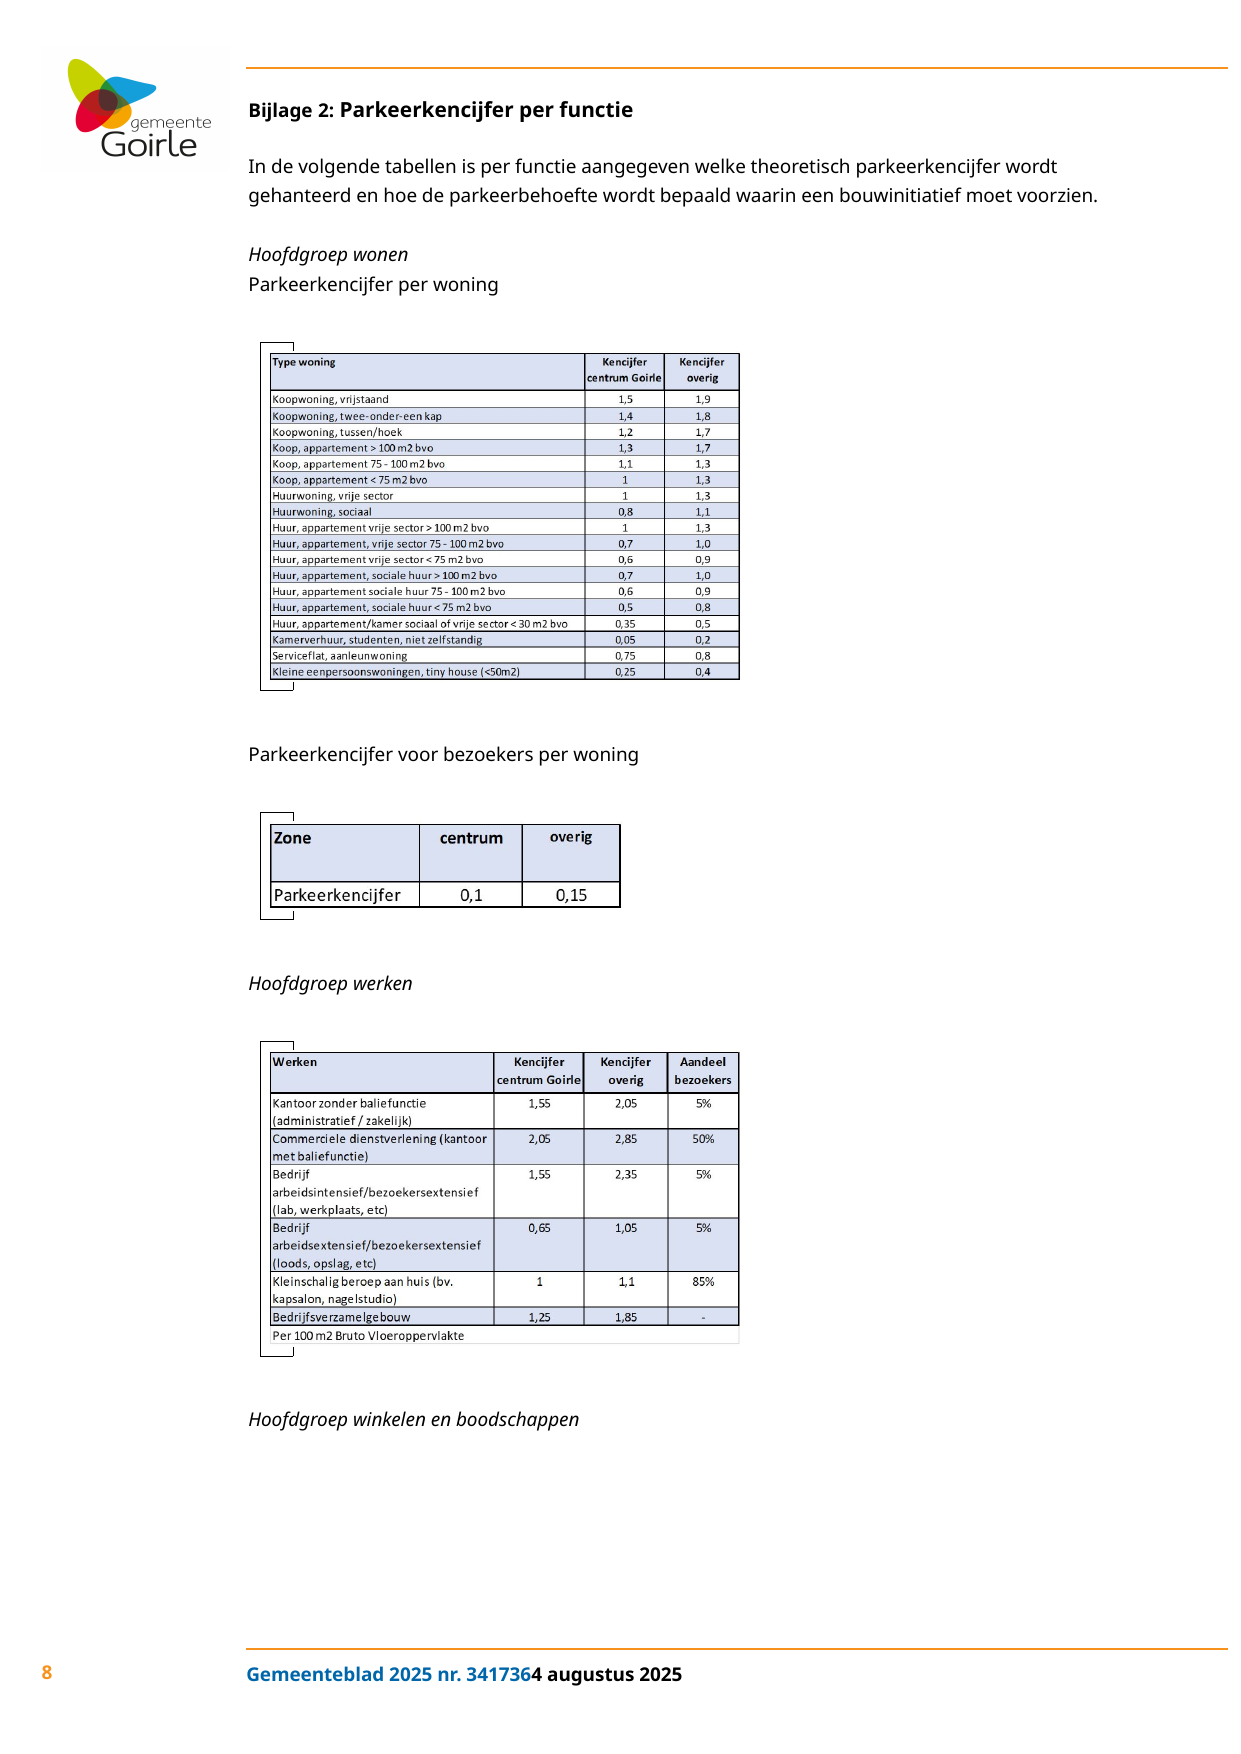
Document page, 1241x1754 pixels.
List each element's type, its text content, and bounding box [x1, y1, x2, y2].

picture [268, 1050, 742, 1347]
text Hoofdgroep wonen [248, 242, 1152, 267]
text Parkeerkencijfer per woning [248, 271, 1152, 297]
text In de volgende tabellen is per functie aangegeven welke theoretisch parkeerkencijfer wordt gehanteerd en hoe de parkeerbehoefte wordt bepaald waarin een bouwinitiatief moet voorzien. [248, 153, 1152, 208]
picture [268, 351, 742, 682]
text Bijlage 2: Parkeerkencijfer per functie [248, 95, 1152, 123]
picture [41, 47, 231, 172]
text Parkeerkencijfer voor bezoekers per woning [248, 741, 1152, 767]
picture [268, 821, 624, 911]
text Hoofdgroep winkelen en boodschappen [248, 1407, 1152, 1432]
text Hoofdgroep werken [248, 970, 1152, 996]
